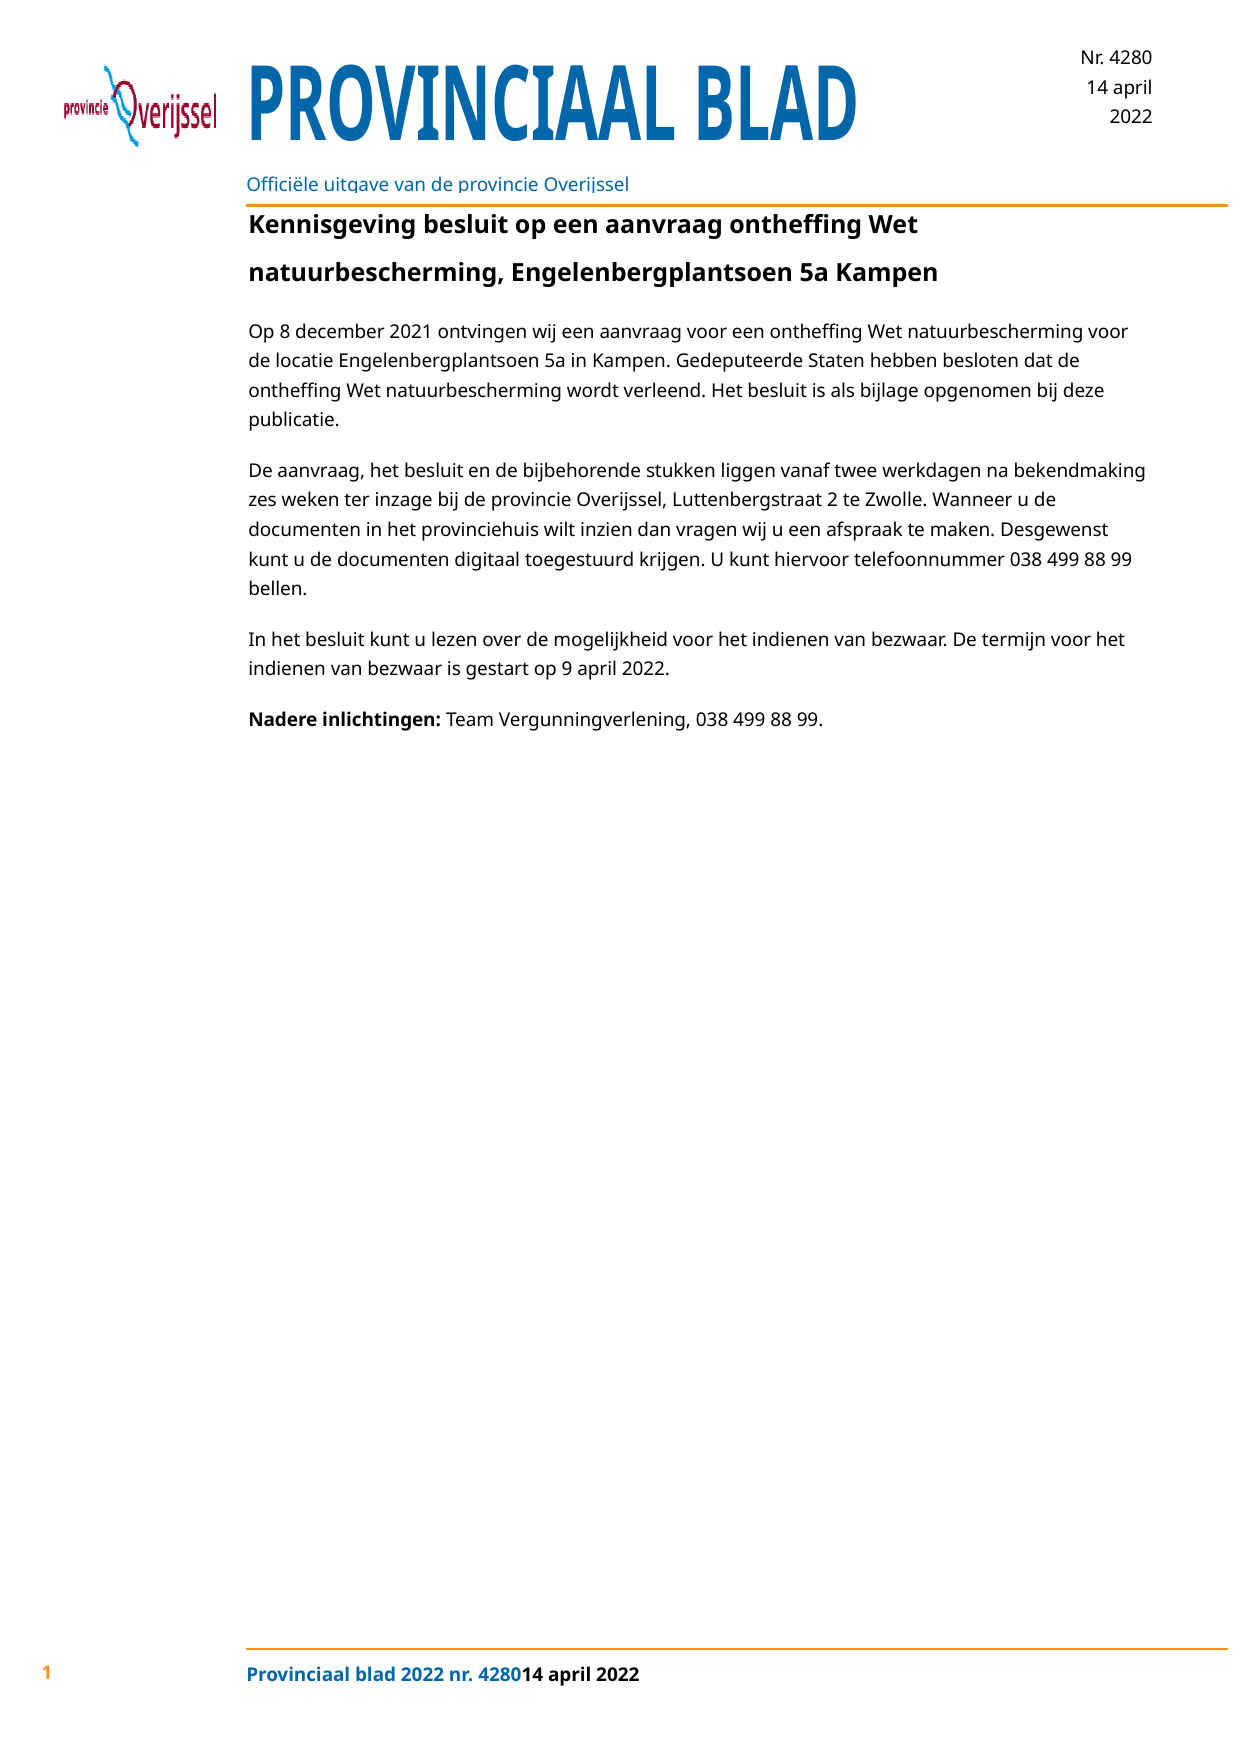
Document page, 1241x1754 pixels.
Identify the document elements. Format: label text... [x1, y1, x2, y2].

text Kennisgeving besluit op een aanvraag ontheffing Wet natuurbescherming, Engelenbergplantsoen 5a Kampen [248, 207, 1152, 288]
text In het besluit kunt u lezen over de mogelijkheid voor het indienen van bezwaar. De termijn voor het indienen van bezwaar is gestart op 9 april 2022. [248, 626, 1152, 681]
text Op 8 december 2021 ontvingen wij een aanvraag voor een ontheffing Wet natuurbescherming voor de locatie Engelenbergplantsoen 5a in Kampen. Gedeputeerde Staten hebben besloten dat de ontheffing Wet natuurbescherming wordt verleend. Het besluit is als bijlage opgenomen bij deze publicatie. [248, 318, 1152, 432]
text Nadere inlichtingen: Team Vergunningverlening, 038 499 88 99. [248, 706, 1152, 732]
picture [41, 47, 231, 172]
text De aanvraag, het besluit en de bijbehorende stukken liggen vanaf twee werkdagen na bekendmaking zes weken ter inzage bij de provincie Overijssel, Luttenbergstraat 2 te Zwolle. Wanneer u de documenten in het provinciehuis wilt inzien dan vragen wij u een afspraak te maken. Desgewenst kunt u de documenten digitaal toegestuurd krijgen. U kunt hiervoor telefoonnummer 038 499 88 99 bellen. [248, 457, 1152, 601]
